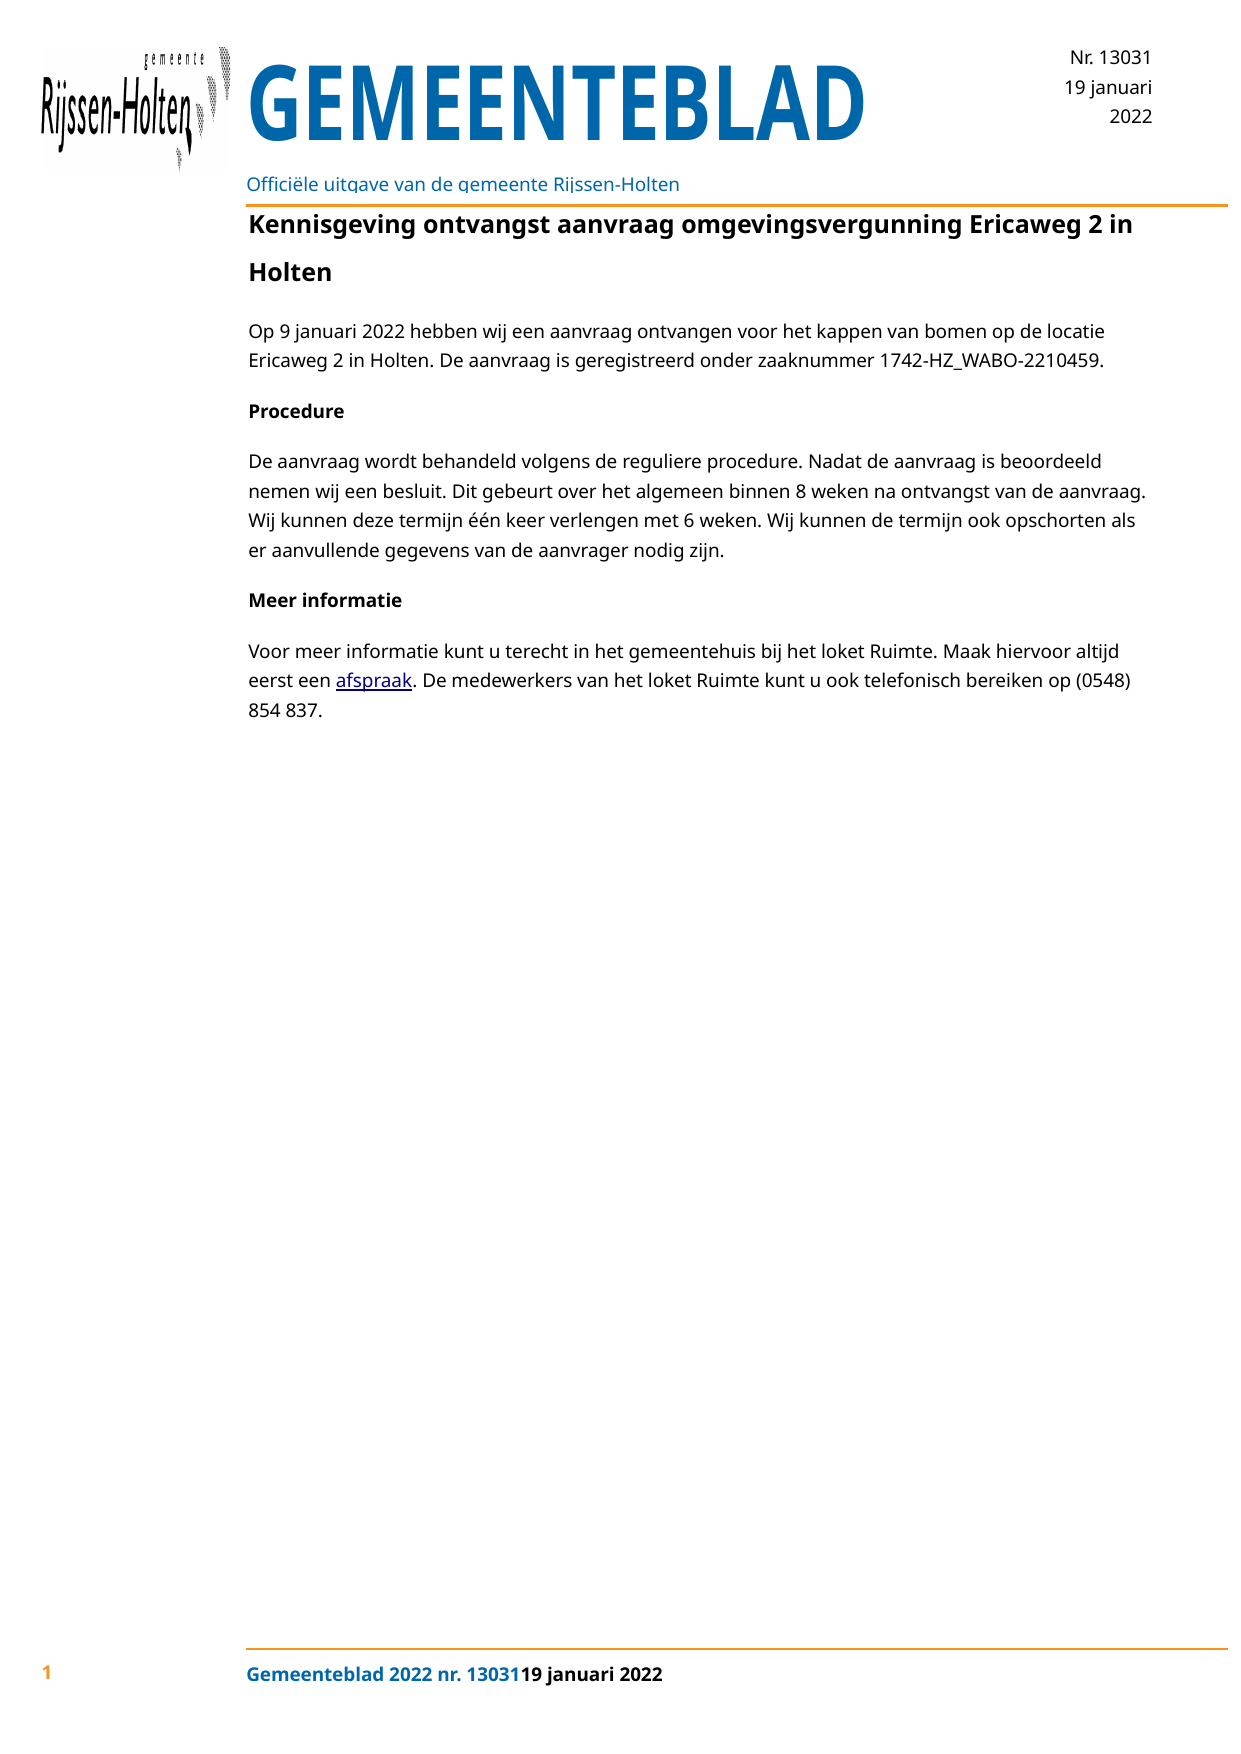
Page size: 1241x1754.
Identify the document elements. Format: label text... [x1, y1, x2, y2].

text Op 9 januari 2022 hebben wij een aanvraag ontvangen voor het kappen van bomen op de locatie Ericaweg 2 in Holten. De aanvraag is geregistreerd onder zaaknummer 1742-HZ_WABO-2210459. [248, 318, 1152, 373]
text Kennisgeving ontvangst aanvraag omgevingsvergunning Ericaweg 2 in Holten [248, 207, 1152, 288]
text Procedure [248, 398, 1152, 424]
text De aanvraag wordt behandeld volgens de reguliere procedure. Nadat de aanvraag is beoordeeld nemen wij een besluit. Dit gebeurt over het algemeen binnen 8 weken na ontvangst van de aanvraag. Wij kunnen deze termijn één keer verlengen met 6 weken. Wij kunnen de termijn ook opschorten als er aanvullende gegevens van de aanvrager nodig zijn. [248, 448, 1152, 563]
text Voor meer informatie kunt u terecht in het gemeentehuis bij het loket Ruimte. Maak hiervoor altijd eerst een afspraak. De medewerkers van het loket Ruimte kunt u ook telefonisch bereiken op (0548) 854 837. [248, 638, 1152, 723]
picture [41, 47, 231, 172]
text Meer informatie [248, 587, 1152, 613]
